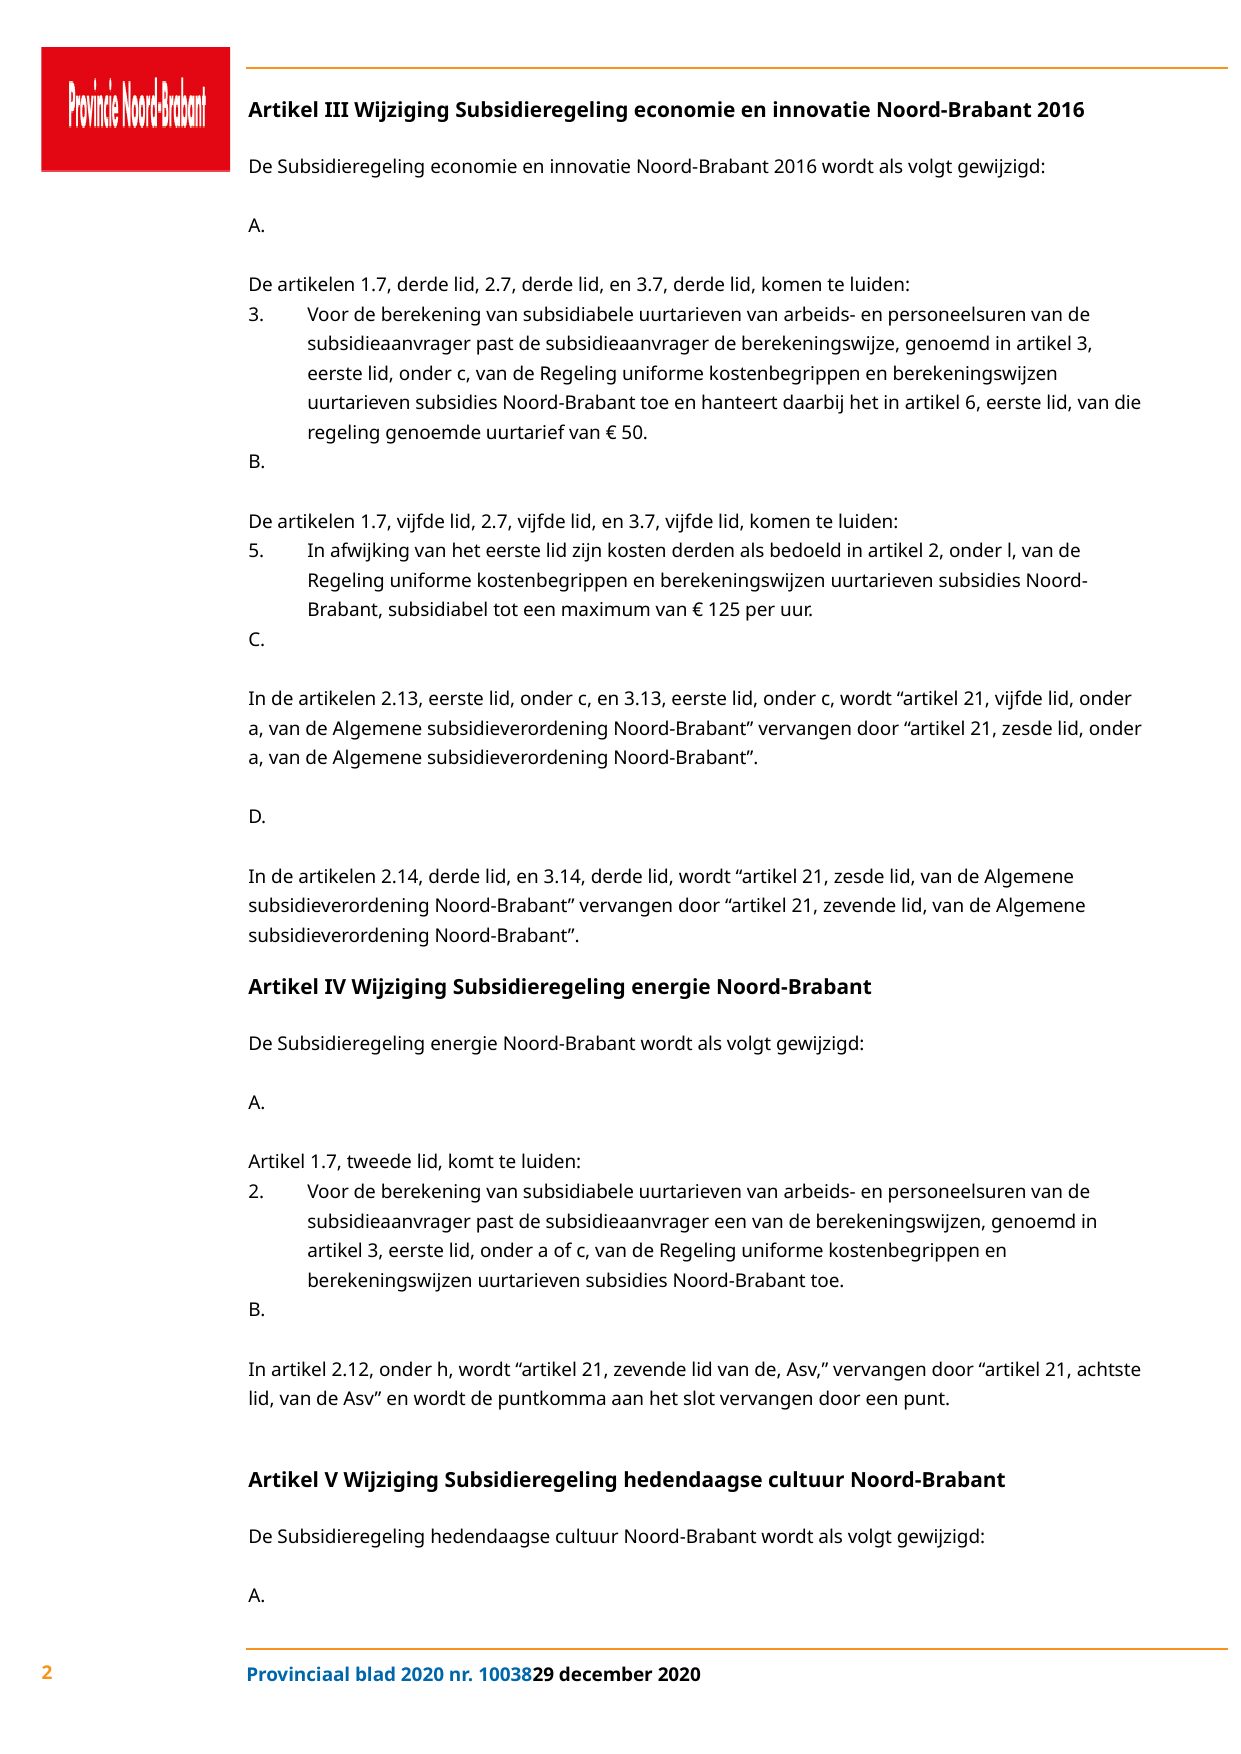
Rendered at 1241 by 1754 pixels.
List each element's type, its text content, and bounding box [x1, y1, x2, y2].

text De Subsidieregeling energie Noord-Brabant wordt als volgt gewijzigd: [248, 1030, 1152, 1056]
list Voor de berekening van subsidiabele uurtarieven van arbeids- en personeelsuren van de subsidieaanvrager past de subsidieaanvrager de berekeningswijze, genoemd in artikel 3, eerste lid, onder c, van de Regeling uniforme kostenbegrippen en berekeningswijzen uurtarieven subsidies Noord-Brabant toe en hanteert daarbij het in artikel 6, eerste lid, van die regeling genoemde uurtarief van € 50. [248, 301, 1152, 445]
text C. [248, 626, 1152, 652]
text A. [248, 1583, 1152, 1608]
text A. [248, 212, 1152, 238]
text De Subsidieregeling economie en innovatie Noord-Brabant 2016 wordt als volgt gewijzigd: [248, 153, 1152, 178]
text In de artikelen 2.13, eerste lid, onder c, en 3.13, eerste lid, onder c, wordt “artikel 21, vijfde lid, onder a, van de Algemene subsidieverordening Noord-Brabant” vervangen door “artikel 21, zesde lid, onder a, van de Algemene subsidieverordening Noord-Brabant”. [248, 685, 1152, 770]
text B. [248, 1297, 1152, 1322]
text A. [248, 1089, 1152, 1115]
text In de artikelen 2.14, derde lid, en 3.14, derde lid, wordt “artikel 21, zesde lid, van de Algemene subsidieverordening Noord-Brabant” vervangen door “artikel 21, zevende lid, van de Algemene subsidieverordening Noord-Brabant”. [248, 863, 1152, 948]
text In artikel 2.12, onder h, wordt “artikel 21, zevende lid van de, Asv,” vervangen door “artikel 21, achtste lid, van de Asv” en wordt de puntkomma aan het slot vervangen door een punt. [248, 1356, 1152, 1411]
picture [41, 47, 231, 172]
text Artikel IV Wijziging Subsidieregeling energie Noord-Brabant [248, 972, 1152, 1001]
text De Subsidieregeling hedendaagse cultuur Noord-Brabant wordt als volgt gewijzigd: [248, 1523, 1152, 1549]
text Artikel III Wijziging Subsidieregeling economie en innovatie Noord-Brabant 2016 [248, 95, 1152, 123]
text Artikel 1.7, tweede lid, komt te luiden: [248, 1149, 1152, 1174]
text D. [248, 804, 1152, 829]
list In afwijking van het eerste lid zijn kosten derden als bedoeld in artikel 2, onder l, van de Regeling uniforme kostenbegrippen en berekeningswijzen uurtarieven subsidies Noord-Brabant, subsidiabel tot een maximum van € 125 per uur. [248, 537, 1152, 622]
text B. [248, 449, 1152, 474]
list Voor de berekening van subsidiabele uurtarieven van arbeids- en personeelsuren van de subsidieaanvrager past de subsidieaanvrager een van de berekeningswijzen, genoemd in artikel 3, eerste lid, onder a of c, van de Regeling uniforme kostenbegrippen en berekeningswijzen uurtarieven subsidies Noord-Brabant toe. [248, 1178, 1152, 1293]
text De artikelen 1.7, derde lid, 2.7, derde lid, en 3.7, derde lid, komen te luiden: [248, 271, 1152, 297]
text Artikel V Wijziging Subsidieregeling hedendaagse cultuur Noord-Brabant [248, 1465, 1152, 1494]
text De artikelen 1.7, vijfde lid, 2.7, vijfde lid, en 3.7, vijfde lid, komen te luiden: [248, 508, 1152, 533]
